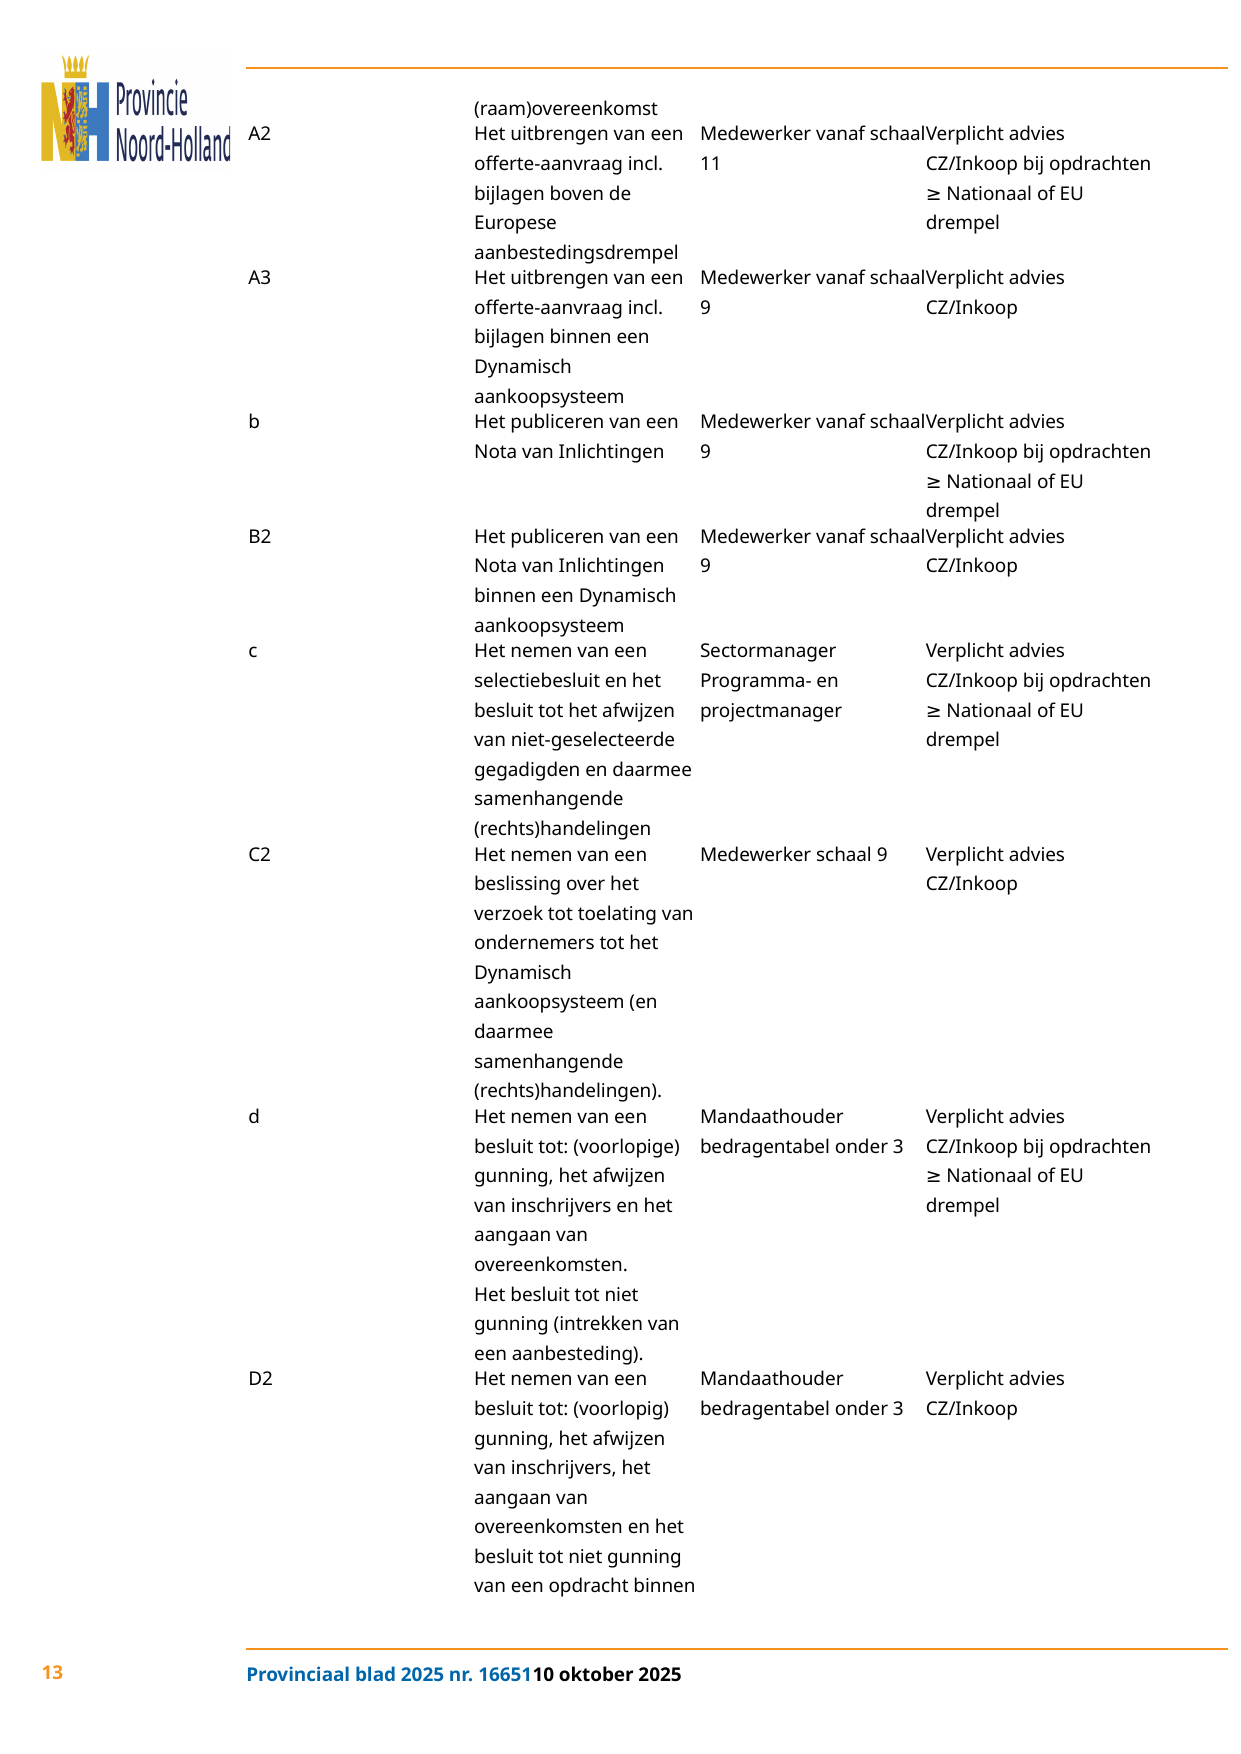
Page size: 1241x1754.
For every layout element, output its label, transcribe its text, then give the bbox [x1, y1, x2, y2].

table_cell Het uitbrengen van een offerte-aanvraag incl. bijlagen binnen een Dynamisch aankoopsysteem [474, 265, 700, 409]
table_cell c [248, 638, 474, 841]
table_cell [248, 95, 474, 121]
table_cell Verplicht advies CZ/Inkoop bij opdrachten ≥ Nationaal of EU drempel [926, 638, 1152, 841]
table_cell Mandaathouder bedragentabel onder 3 [700, 1366, 926, 1598]
table_cell A3 [248, 265, 474, 409]
table_cell Mandaathouder bedragentabel onder 3 [700, 1103, 926, 1366]
table_cell Verplicht advies CZ/Inkoop [926, 523, 1152, 638]
table_cell [926, 95, 1152, 121]
table_cell D2 [248, 1366, 474, 1598]
table_cell b [248, 409, 474, 523]
table_cell (raam)overeenkomst [474, 95, 700, 121]
picture [41, 47, 231, 172]
table_cell Sectormanager Programma- en projectmanager [700, 638, 926, 841]
table_cell Het publiceren van een Nota van Inlichtingen binnen een Dynamisch aankoopsysteem [474, 523, 700, 638]
table_cell Medewerker schaal 9 [700, 841, 926, 1103]
table_cell Verplicht advies CZ/Inkoop bij opdrachten ≥ Nationaal of EU drempel [926, 121, 1152, 264]
table_cell Verplicht advies CZ/Inkoop bij opdrachten ≥ Nationaal of EU drempel [926, 1103, 1152, 1366]
table_cell Het nemen van een selectiebesluit en het besluit tot het afwijzen van niet-geselecteerde gegadigden en daarmee samenhangende (rechts)handelingen [474, 638, 700, 841]
table_cell [700, 95, 926, 121]
table_cell d [248, 1103, 474, 1366]
table_cell Medewerker vanaf schaal 9 [700, 523, 926, 638]
table_cell A2 [248, 121, 474, 264]
table_cell C2 [248, 841, 474, 1103]
table_cell Het nemen van een besluit tot: (voorlopig) gunning, het afwijzen van inschrijvers, het aangaan van overeenkomsten en het besluit tot niet gunning van een opdracht binnen [474, 1366, 700, 1598]
table_cell Het publiceren van een Nota van Inlichtingen [474, 409, 700, 523]
table_cell Verplicht advies CZ/Inkoop [926, 1366, 1152, 1598]
table_cell B2 [248, 523, 474, 638]
table_cell Het nemen van een beslissing over het verzoek tot toelating van ondernemers tot het Dynamisch aankoopsysteem (en daarmee samenhangende (rechts)handelingen). [474, 841, 700, 1103]
table_cell Het uitbrengen van een offerte-aanvraag incl. bijlagen boven de Europese aanbestedingsdrempel [474, 121, 700, 264]
table_cell Verplicht advies CZ/Inkoop bij opdrachten ≥ Nationaal of EU drempel [926, 409, 1152, 523]
table_cell Medewerker vanaf schaal 9 [700, 409, 926, 523]
table_cell Medewerker vanaf schaal 9 [700, 265, 926, 409]
table_cell Medewerker vanaf schaal 11 [700, 121, 926, 264]
table_cell Verplicht advies CZ/Inkoop [926, 265, 1152, 409]
table_cell Verplicht advies CZ/Inkoop [926, 841, 1152, 1103]
table_cell Het nemen van een besluit tot: (voorlopige) gunning, het afwijzen van inschrijvers en het aangaan van overeenkomsten. Het besluit tot niet gunning (intrekken van een aanbesteding). [474, 1103, 700, 1366]
